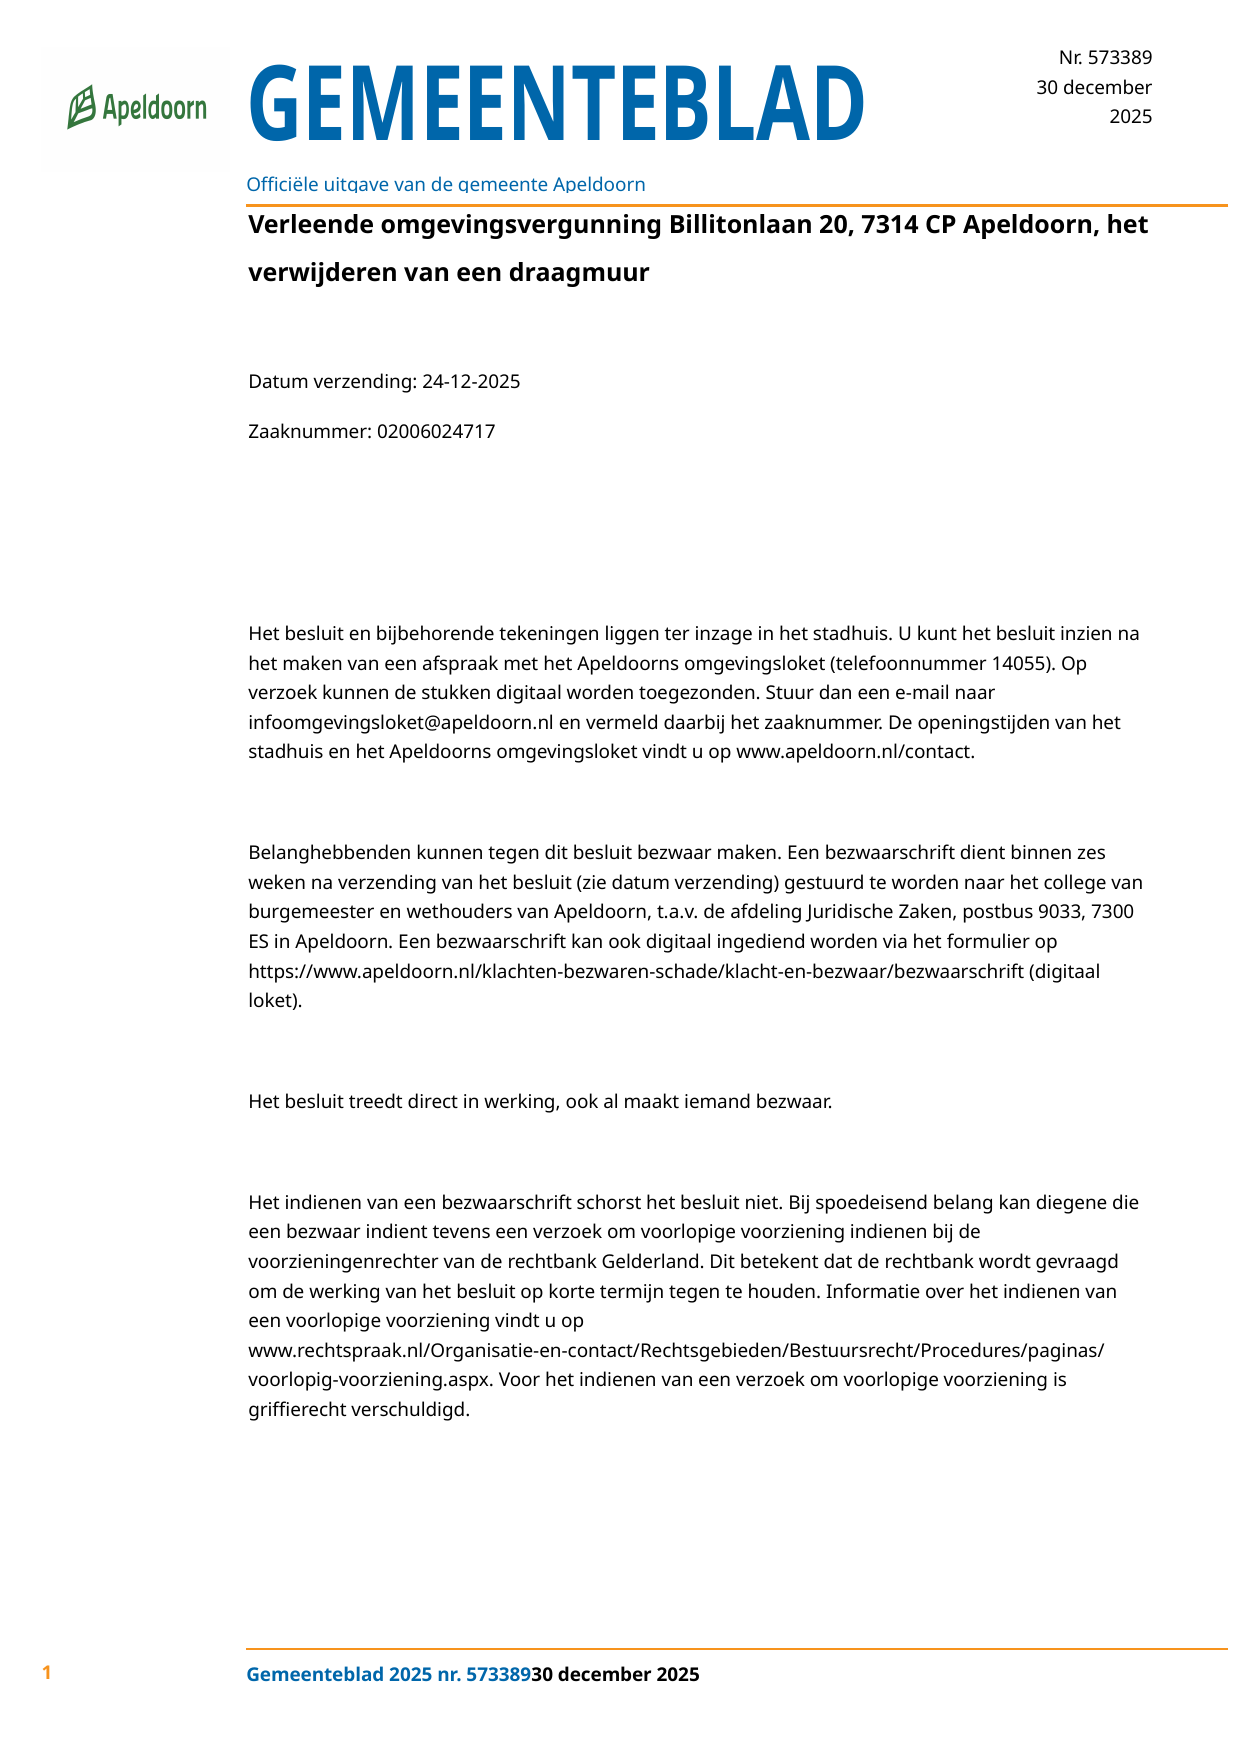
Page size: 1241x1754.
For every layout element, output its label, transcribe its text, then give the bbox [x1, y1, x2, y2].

text Het besluit treedt direct in werking, ook al maakt iemand bezwaar. [248, 1088, 1152, 1114]
text Het besluit en bijbehorende tekeningen liggen ter inzage in het stadhuis. U kunt het besluit inzien na het maken van een afspraak met het Apeldoorns omgevingsloket (telefoonnummer 14055). Op verzoek kunnen de stukken digitaal worden toegezonden. Stuur dan een e-mail naar infoomgevingsloket@apeldoorn.nl en vermeld daarbij het zaaknummer. De openingstijden van het stadhuis en het Apeldoorns omgevingsloket vindt u op www.apeldoorn.nl/contact. [248, 620, 1152, 764]
text Het indienen van een bezwaarschrift schorst het besluit niet. Bij spoedeisend belang kan diegene die een bezwaar indient tevens een verzoek om voorlopige voorziening indienen bij de voorzieningenrechter van de rechtbank Gelderland. Dit betekent dat de rechtbank wordt gevraagd om de werking van het besluit op korte termijn tegen te houden. Informatie over het indienen van een voorlopige voorziening vindt u op www.rechtspraak.nl/Organisatie-en-contact/Rechtsgebieden/Bestuursrecht/Procedures/paginas/voorlopig-voorziening.aspx. Voor het indienen van een verzoek om voorlopige voorziening is griffierecht verschuldigd. [248, 1189, 1152, 1422]
picture [41, 47, 231, 172]
text Zaaknummer: 02006024717 [248, 419, 1152, 444]
text Datum verzending: 24-12-2025 [248, 368, 1152, 394]
text Verleende omgevingsvergunning Billitonlaan 20, 7314 CP Apeldoorn, het verwijderen van een draagmuur [248, 207, 1152, 288]
text Belanghebbenden kunnen tegen dit besluit bezwaar maken. Een bezwaarschrift dient binnen zes weken na verzending van het besluit (zie datum verzending) gestuurd te worden naar het college van burgemeester en wethouders van Apeldoorn, t.a.v. de afdeling Juridische Zaken, postbus 9033, 7300 ES in Apeldoorn. Een bezwaarschrift kan ook digitaal ingediend worden via het formulier op https://www.apeldoorn.nl/klachten-bezwaren-schade/klacht-en-bezwaar/bezwaarschrift (digitaal loket). [248, 839, 1152, 1013]
